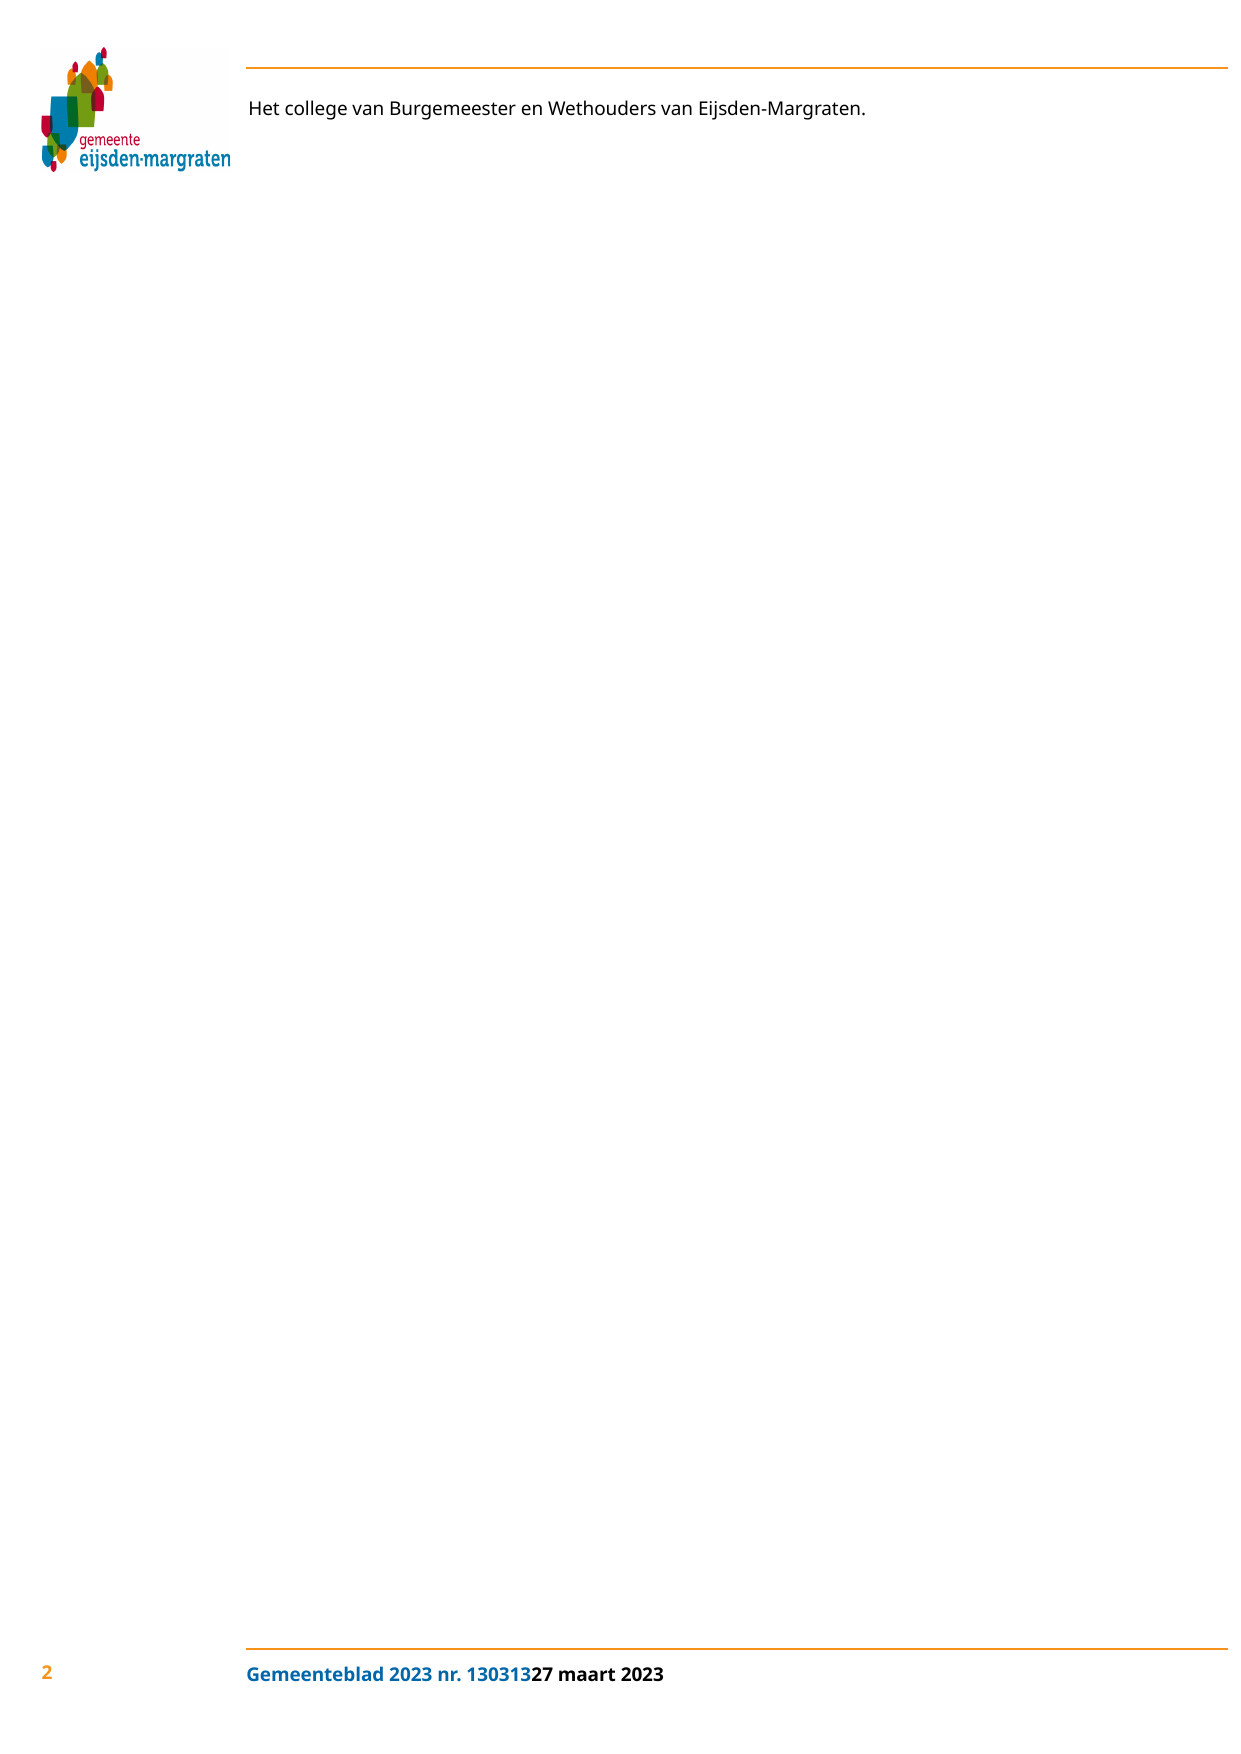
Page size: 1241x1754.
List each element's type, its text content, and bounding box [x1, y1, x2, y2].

picture [41, 47, 231, 172]
text Het college van Burgemeester en Wethouders van Eijsden-Margraten. [248, 95, 1152, 121]
